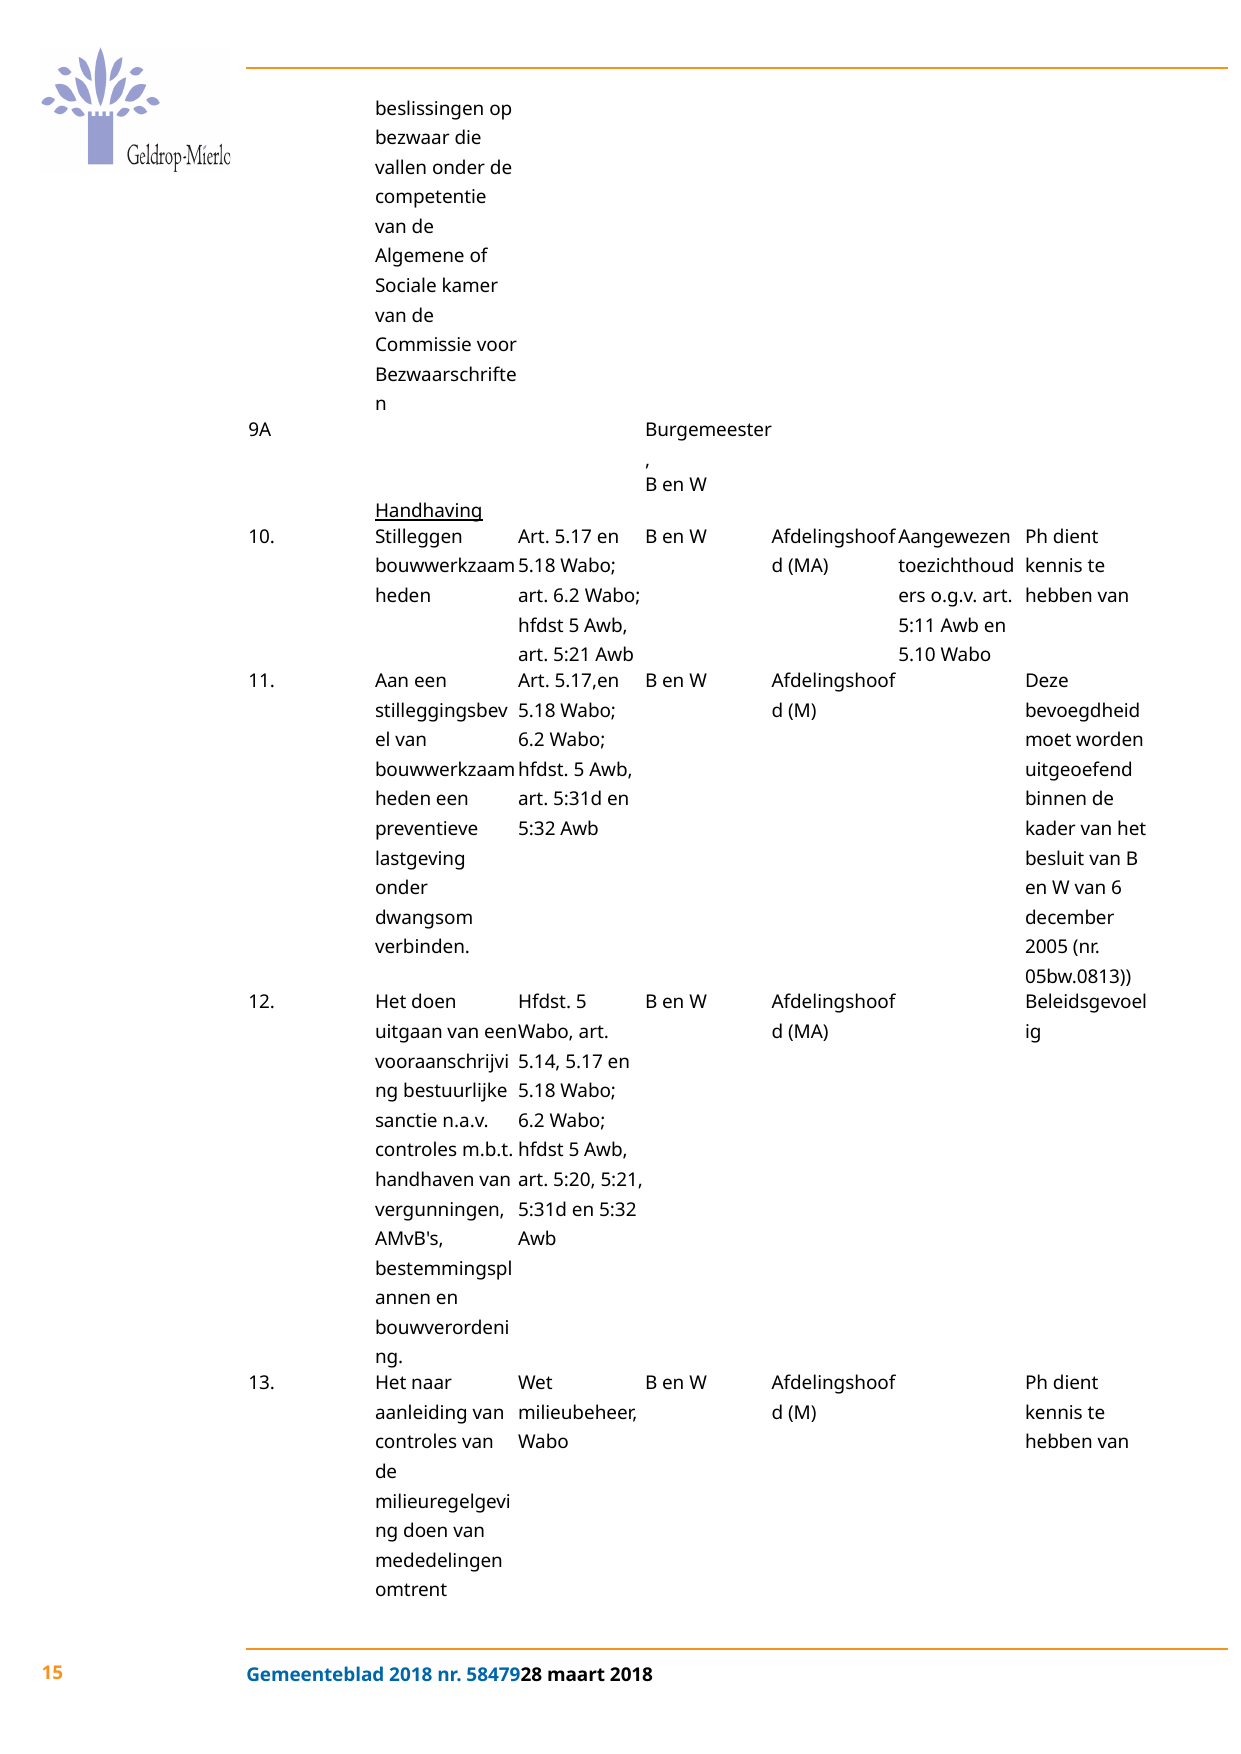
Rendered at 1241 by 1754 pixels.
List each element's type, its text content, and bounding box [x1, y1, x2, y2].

table_cell [518, 498, 645, 523]
table_cell Deze bevoegdheid moet worden uitgeoefend binnen de kader van het besluit van B en W van 6 december 2005 (nr. 05bw.0813)) [1025, 667, 1152, 989]
table_cell [898, 667, 1025, 989]
table_cell [771, 472, 898, 497]
table_cell [518, 472, 645, 497]
table_cell Het doen uitgaan van een vooraanschrijving bestuurlijke sanctie n.a.v. controles m.b.t. handhaven van vergunningen, AMvB's, bestemmingsplannen en bouwverordening. [375, 989, 518, 1369]
table_cell Afdelingshoofd (M) [771, 1370, 898, 1602]
table_cell [375, 472, 518, 497]
table_cell B en W [645, 667, 771, 989]
table_cell beslissingen op bezwaar die vallen onder de competentie van de Algemene of Sociale kamer van de Commissie voor Bezwaarschriften [375, 95, 518, 416]
table_cell Art. 5.17,en 5.18 Wabo; 6.2 Wabo; hfdst. 5 Awb, art. 5:31d en 5:32 Awb [518, 667, 645, 989]
table_cell 13. [248, 1370, 375, 1602]
table_cell [645, 498, 771, 523]
table_cell [898, 416, 1025, 472]
table_cell Afdelingshoofd (MA) [771, 989, 898, 1369]
table_cell Ph dient kennis te hebben van [1025, 1370, 1152, 1602]
table_cell Ph dient kennis te hebben van [1025, 523, 1152, 667]
table_cell Stilleggen bouwwerkzaamheden [375, 523, 518, 667]
table_cell B en W [645, 472, 771, 497]
table_cell [1025, 498, 1152, 523]
table_cell Afdelingshoofd (M) [771, 667, 898, 989]
table_cell Art. 5.17 en 5.18 Wabo; art. 6.2 Wabo; hfdst 5 Awb, art. 5:21 Awb [518, 523, 645, 667]
table_cell Beleidsgevoelig [1025, 989, 1152, 1369]
table_cell Handhaving [375, 498, 518, 523]
picture [41, 47, 231, 172]
table_cell Afdelingshoofd (MA) [771, 523, 898, 667]
table_cell Burgemeester, [645, 416, 771, 472]
table_cell B en W [645, 523, 771, 667]
table_cell [518, 95, 645, 416]
table_cell [1025, 95, 1152, 416]
table_cell 12. [248, 989, 375, 1369]
table_cell [1025, 416, 1152, 472]
table_cell [248, 95, 375, 416]
table_cell Aan een stilleggingsbevel van bouwwerkzaamheden een preventieve lastgeving onder dwangsom verbinden. [375, 667, 518, 989]
table_cell [645, 95, 771, 416]
table_cell [518, 416, 645, 472]
table_cell [1025, 472, 1152, 497]
table_cell [898, 498, 1025, 523]
table_cell [898, 1370, 1025, 1602]
table_cell [898, 989, 1025, 1369]
table_cell Aangewezen toezichthouders o.g.v. art. 5:11 Awb en 5.10 Wabo [898, 523, 1025, 667]
table_cell [771, 498, 898, 523]
table_cell [898, 95, 1025, 416]
table_cell [248, 472, 375, 497]
table_cell [771, 95, 898, 416]
table_cell [898, 472, 1025, 497]
table_cell Hfdst. 5 Wabo, art. 5.14, 5.17 en 5.18 Wabo; 6.2 Wabo; hfdst 5 Awb, art. 5:20, 5:21, 5:31d en 5:32 Awb [518, 989, 645, 1369]
table_cell [771, 416, 898, 472]
table_cell [248, 498, 375, 523]
table_cell B en W [645, 1370, 771, 1602]
table_cell Wet milieubeheer, Wabo [518, 1370, 645, 1602]
table_cell 9A [248, 416, 375, 472]
table_cell Het naar aanleiding van controles van de milieuregelgeving doen van mededelingen omtrent [375, 1370, 518, 1602]
table_cell B en W [645, 989, 771, 1369]
table_cell [375, 416, 518, 472]
table_cell 10. [248, 523, 375, 667]
table_cell 11. [248, 667, 375, 989]
